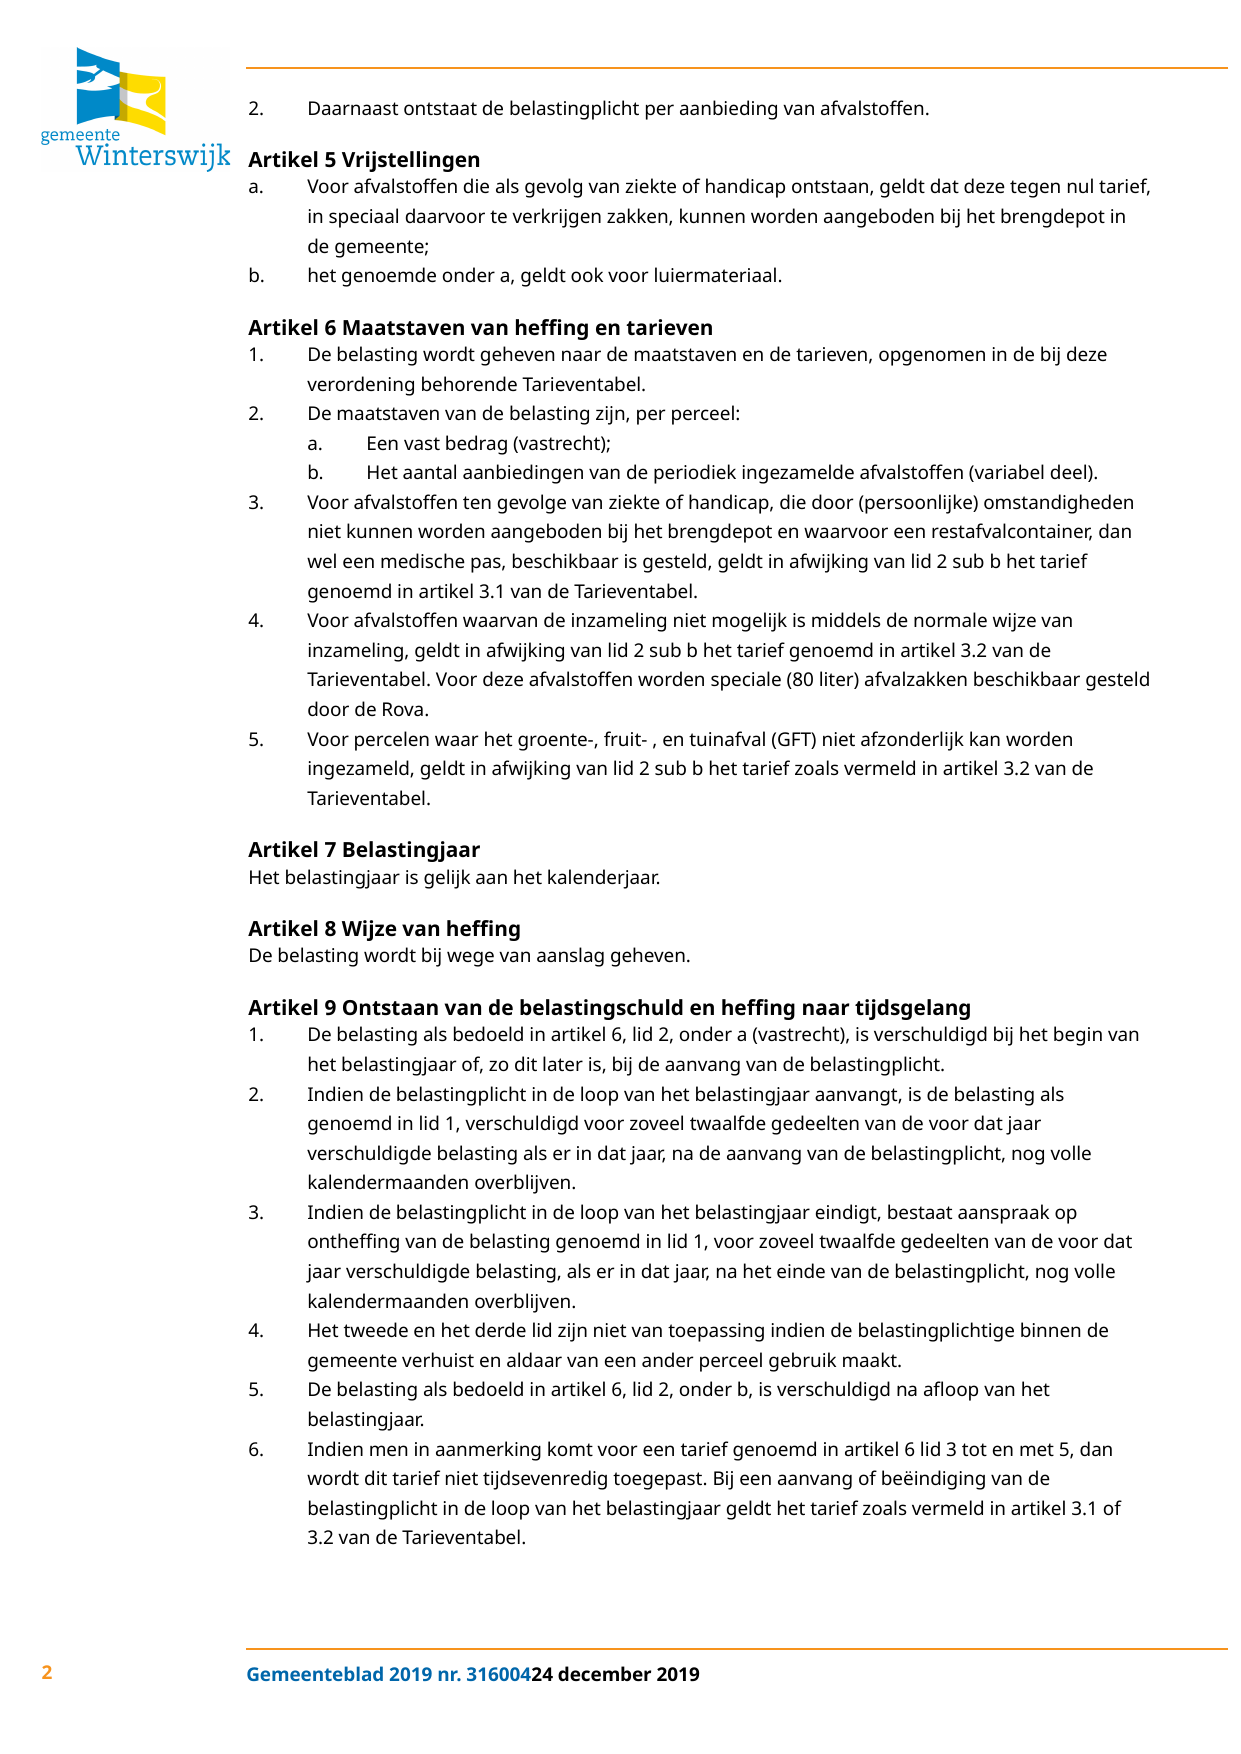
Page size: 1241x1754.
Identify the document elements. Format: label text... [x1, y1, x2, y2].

list Voor afvalstoffen ten gevolge van ziekte of handicap, die door (persoonlijke) omstandigheden niet kunnen worden aangeboden bij het brengdepot en waarvoor een restafvalcontainer, dan wel een medische pas, beschikbaar is gesteld, geldt in afwijking van lid 2 sub b het tarief genoemd in artikel 3.1 van de Tarieventabel. [248, 489, 1152, 604]
list het genoemde onder a, geldt ook voor luiermateriaal. [248, 262, 1152, 288]
list Het tweede en het derde lid zijn niet van toepassing indien de belastingplichtige binnen de gemeente verhuist en aldaar van een ander perceel gebruik maakt. [248, 1317, 1152, 1373]
list De belasting als bedoeld in artikel 6, lid 2, onder b, is verschuldigd na afloop van het belastingjaar. [248, 1377, 1152, 1432]
text Artikel 9 Ontstaan van de belastingschuld en heffing naar tijdsgelang [248, 993, 1152, 1022]
list De belasting wordt geheven naar de maatstaven en de tarieven, opgenomen in de bij deze verordening behorende Tarieventabel. [248, 341, 1152, 397]
list Voor afvalstoffen waarvan de inzameling niet mogelijk is middels de normale wijze van inzameling, geldt in afwijking van lid 2 sub b het tarief genoemd in artikel 3.2 van de Tarieventabel. Voor deze afvalstoffen worden speciale (80 liter) afvalzakken beschikbaar gesteld door de Rova. [248, 607, 1152, 722]
picture [41, 47, 231, 172]
list Indien men in aanmerking komt voor een tarief genoemd in artikel 6 lid 3 tot en met 5, dan wordt dit tarief niet tijdsevenredig toegepast. Bij een aanvang of beëindiging van de belastingplicht in de loop van het belastingjaar geldt het tarief zoals vermeld in artikel 3.1 of 3.2 van de Tarieventabel. [248, 1436, 1152, 1550]
text De belasting wordt bij wege van aanslag geheven. [248, 943, 1152, 968]
list Indien de belastingplicht in de loop van het belastingjaar eindigt, bestaat aanspraak op ontheffing van de belasting genoemd in lid 1, voor zoveel twaalfde gedeelten van de voor dat jaar verschuldigde belasting, als er in dat jaar, na het einde van de belastingplicht, nog volle kalendermaanden overblijven. [248, 1199, 1152, 1313]
text Artikel 7 Belastingjaar [248, 835, 1152, 864]
picture [225, 153, 231, 162]
list Een vast bedrag (vastrecht); [307, 430, 1152, 456]
text Artikel 8 Wijze van heffing [248, 914, 1152, 943]
list Het aantal aanbiedingen van de periodiek ingezamelde afvalstoffen (variabel deel). [307, 459, 1152, 485]
list Voor afvalstoffen die als gevolg van ziekte of handicap ontstaan, geldt dat deze tegen nul tarief, in speciaal daarvoor te verkrijgen zakken, kunnen worden aangeboden bij het brengdepot in de gemeente; [248, 174, 1152, 258]
list Indien de belastingplicht in de loop van het belastingjaar aanvangt, is de belasting als genoemd in lid 1, verschuldigd voor zoveel twaalfde gedeelten van de voor dat jaar verschuldigde belasting als er in dat jaar, na de aanvang van de belastingplicht, nog volle kalendermaanden overblijven. [248, 1081, 1152, 1195]
text Artikel 5 Vrijstellingen [248, 145, 1152, 174]
text Het belastingjaar is gelijk aan het kalenderjaar. [248, 864, 1152, 889]
list Voor percelen waar het groente-, fruit- , en tuinafval (GFT) niet afzonderlijk kan worden ingezameld, geldt in afwijking van lid 2 sub b het tarief zoals vermeld in artikel 3.2 van de Tarieventabel. [248, 726, 1152, 811]
text Artikel 6 Maatstaven van heffing en tarieven [248, 313, 1152, 341]
list Daarnaast ontstaat de belastingplicht per aanbieding van afvalstoffen. [248, 95, 1152, 121]
list De maatstaven van de belasting zijn, per perceel: [248, 400, 1152, 426]
list De belasting als bedoeld in artikel 6, lid 2, onder a (vastrecht), is verschuldigd bij het begin van het belastingjaar of, zo dit later is, bij de aanvang van de belastingplicht. [248, 1022, 1152, 1077]
